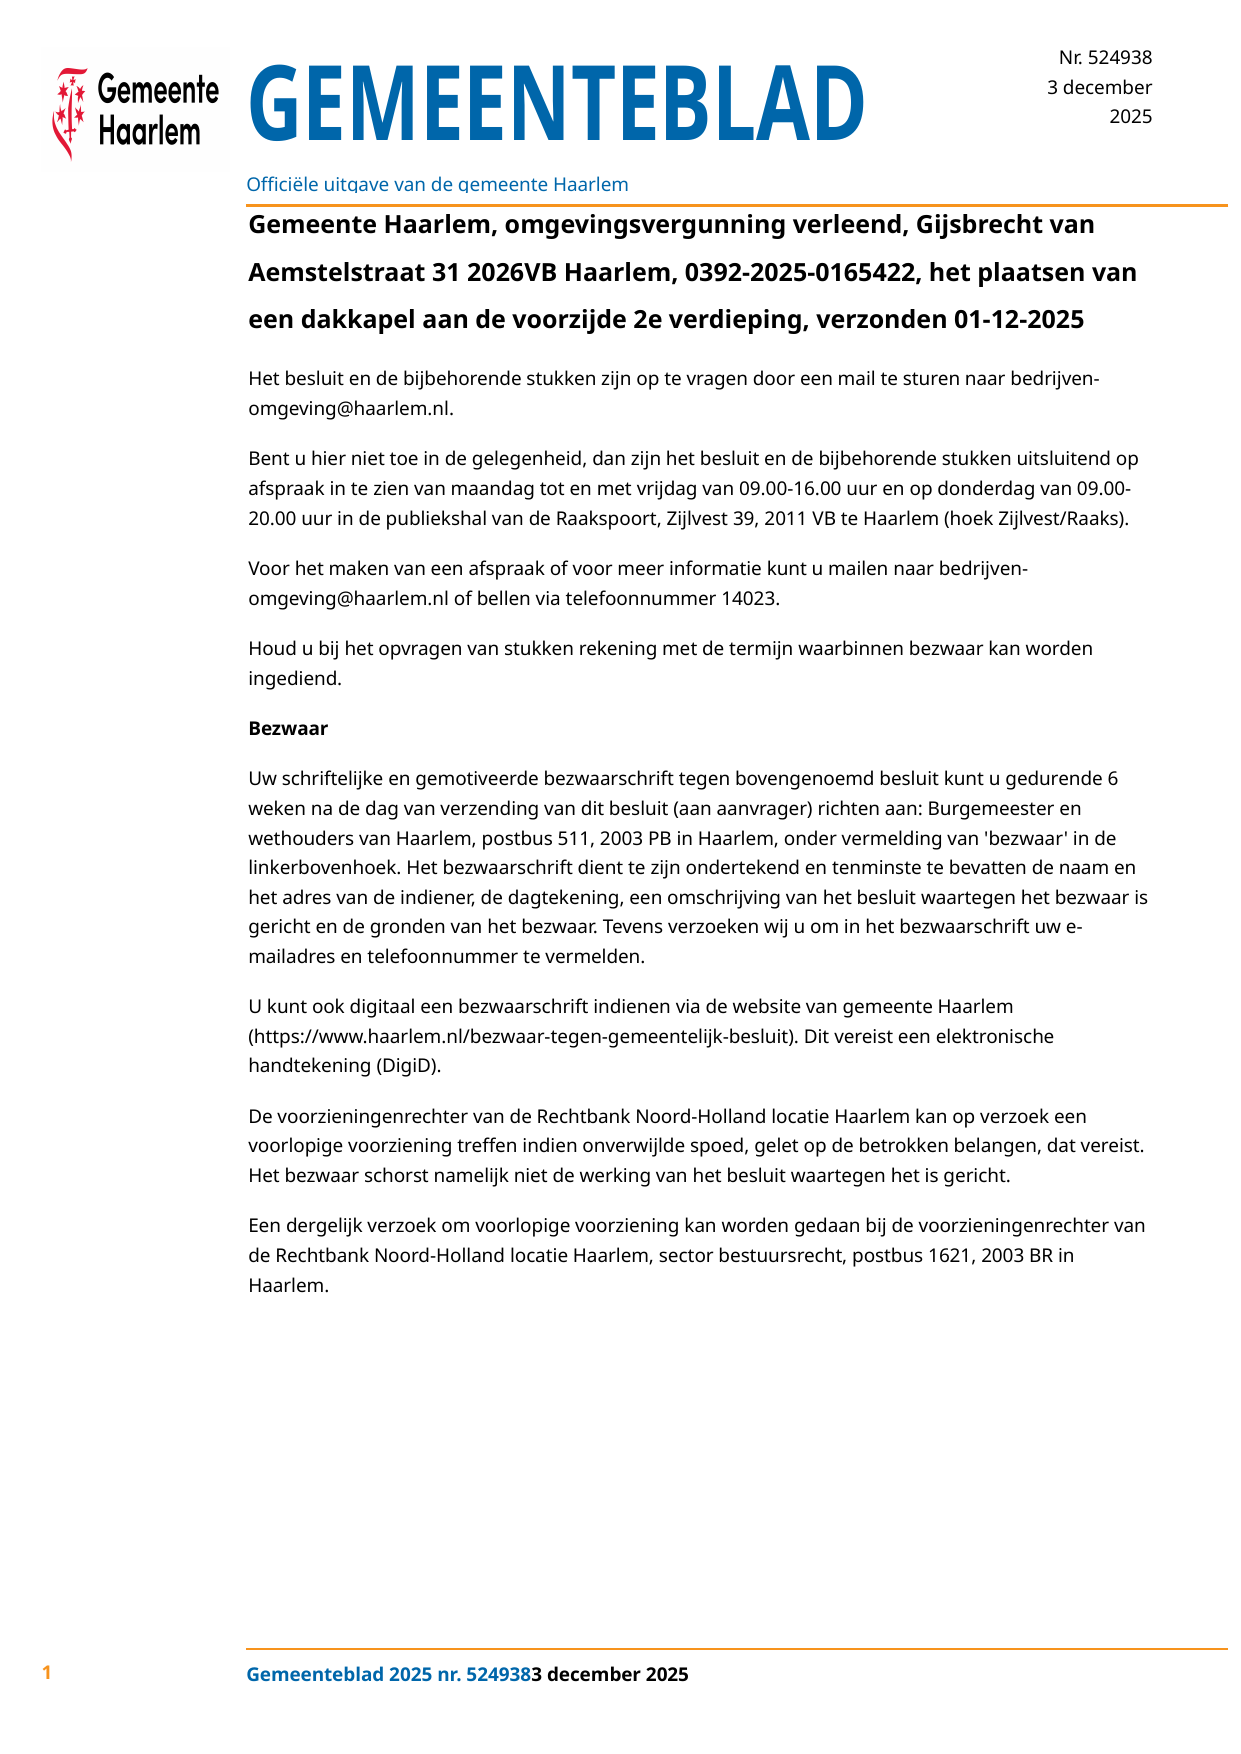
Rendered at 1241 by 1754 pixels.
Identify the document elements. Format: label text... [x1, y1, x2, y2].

text Uw schriftelijke en gemotiveerde bezwaarschrift tegen bovengenoemd besluit kunt u gedurende 6 weken na de dag van verzending van dit besluit (aan aanvrager) richten aan: Burgemeester en wethouders van Haarlem, postbus 511, 2003 PB in Haarlem, onder vermelding van 'bezwaar' in de linkerbovenhoek. Het bezwaarschrift dient te zijn ondertekend en tenminste te bevatten de naam en het adres van de indiener, de dagtekening, een omschrijving van het besluit waartegen het bezwaar is gericht en de gronden van het bezwaar. Tevens verzoeken wij u om in het bezwaarschrift uw e-mailadres en telefoonnummer te vermelden. [248, 766, 1152, 969]
text Bezwaar [248, 715, 1152, 741]
text U kunt ook digitaal een bezwaarschrift indienen via de website van gemeente Haarlem (https://www.haarlem.nl/bezwaar-tegen-gemeentelijk-besluit). Dit vereist een elektronische handtekening (DigiD). [248, 993, 1152, 1078]
text Gemeente Haarlem, omgevingsvergunning verleend, Gijsbrecht van Aemstelstraat 31 2026VB Haarlem, 0392-2025-0165422, het plaatsen van een dakkapel aan de voorzijde 2e verdieping, verzonden 01-12-2025 [248, 207, 1152, 336]
text Bent u hier niet toe in de gelegenheid, dan zijn het besluit en de bijbehorende stukken uitsluitend op afspraak in te zien van maandag tot en met vrijdag van 09.00-16.00 uur en op donderdag van 09.00-20.00 uur in de publiekshal van de Raakspoort, Zijlvest 39, 2011 VB te Haarlem (hoek Zijlvest/Raaks). [248, 446, 1152, 530]
text Een dergelijk verzoek om voorlopige voorziening kan worden gedaan bij de voorzieningenrechter van de Rechtbank Noord-Holland locatie Haarlem, sector bestuursrecht, postbus 1621, 2003 BR in Haarlem. [248, 1213, 1152, 1297]
text De voorzieningenrechter van de Rechtbank Noord-Holland locatie Haarlem kan op verzoek een voorlopige voorziening treffen indien onverwijlde spoed, gelet op de betrokken belangen, dat vereist. Het bezwaar schorst namelijk niet de werking van het besluit waartegen het is gericht. [248, 1103, 1152, 1188]
picture [41, 47, 231, 172]
text Het besluit en de bijbehorende stukken zijn op te vragen door een mail te sturen naar bedrijven-omgeving@haarlem.nl. [248, 366, 1152, 421]
text Houd u bij het opvragen van stukken rekening met de termijn waarbinnen bezwaar kan worden ingediend. [248, 635, 1152, 690]
text Voor het maken van een afspraak of voor meer informatie kunt u mailen naar bedrijven-omgeving@haarlem.nl of bellen via telefoonnummer 14023. [248, 555, 1152, 610]
